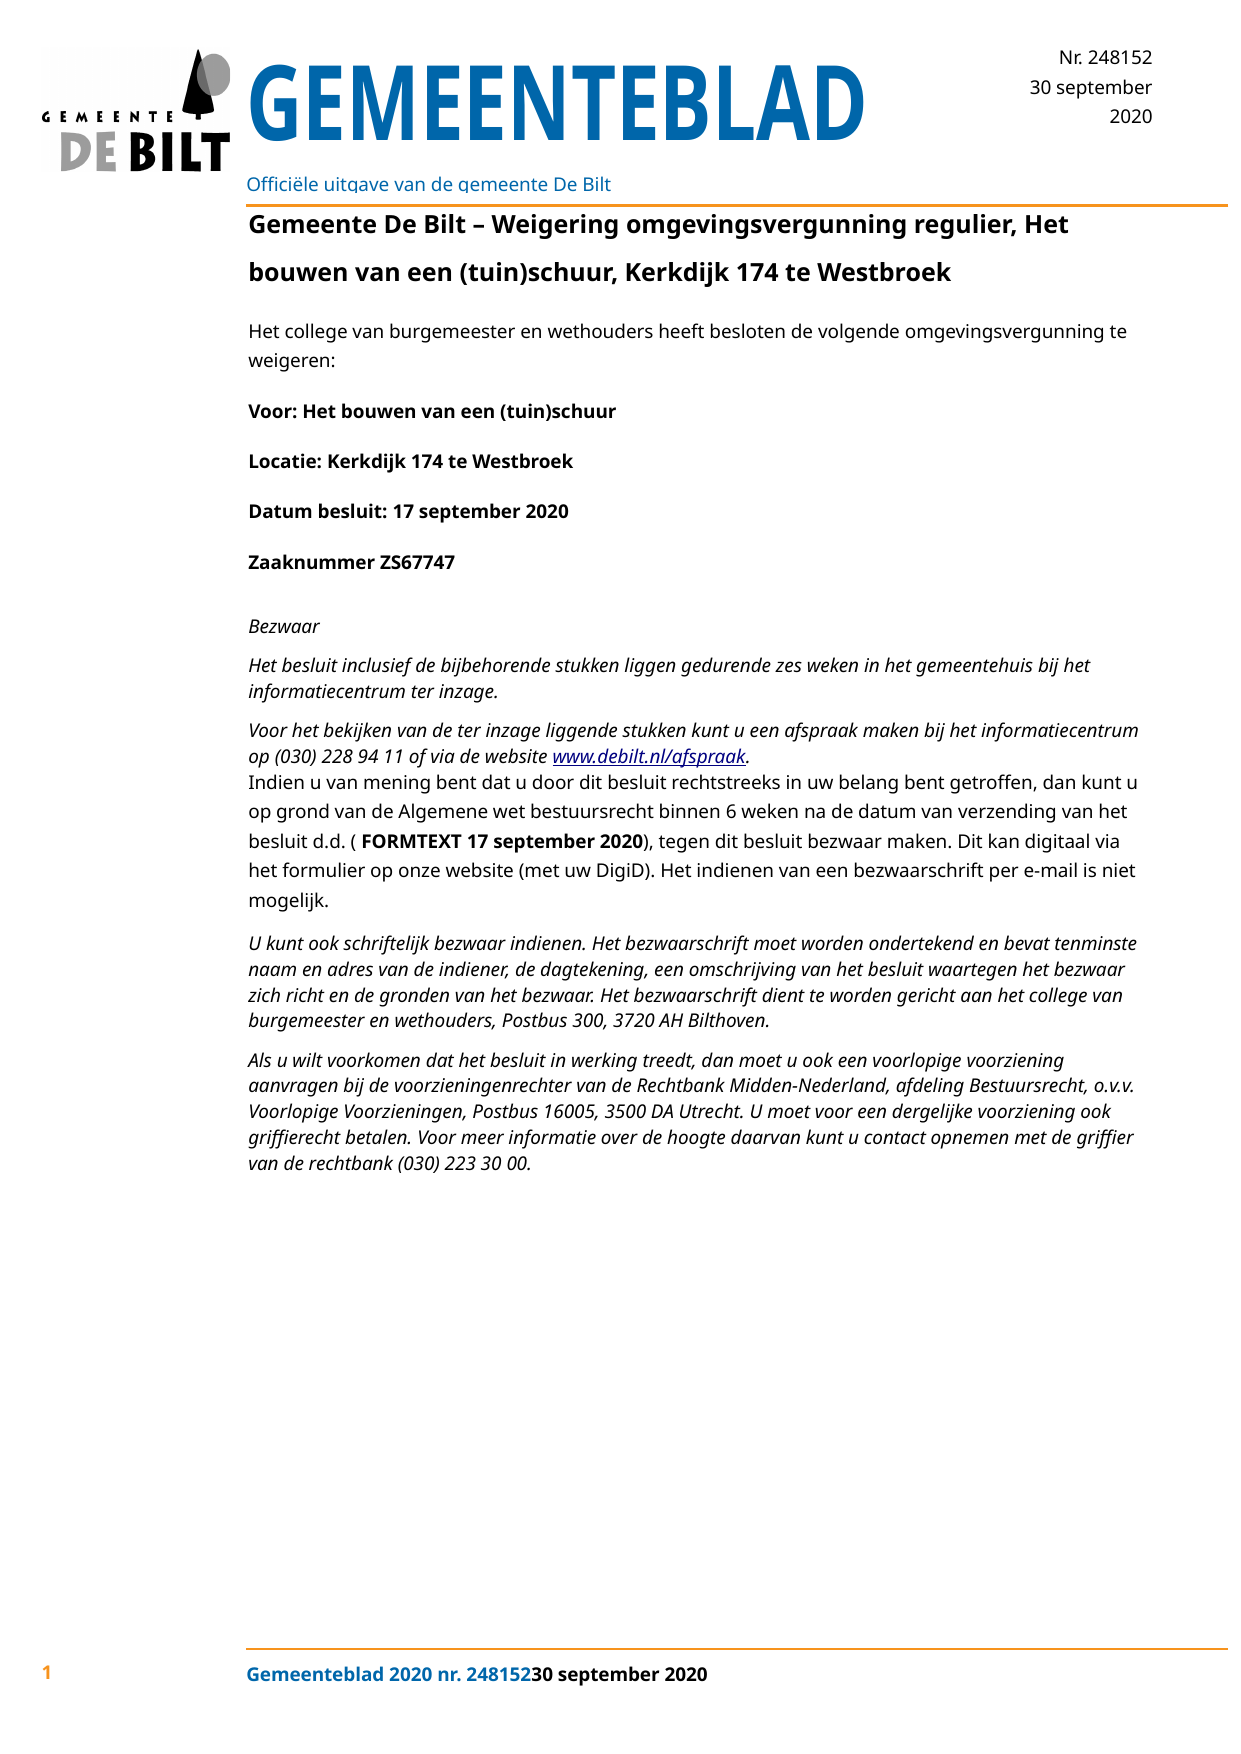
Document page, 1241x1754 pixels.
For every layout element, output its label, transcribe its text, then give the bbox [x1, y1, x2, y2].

text Zaaknummer ZS67747 [248, 549, 1152, 575]
text Voor het bekijken van de ter inzage liggende stukken kunt u een afspraak maken bij het informatiecentrum op (030) 228 94 11 of via de website www.debilt.nl/afspraak. [248, 717, 1152, 769]
text Het besluit inclusief de bijbehorende stukken liggen gedurende zes weken in het gemeentehuis bij het informatiecentrum ter inzage. [248, 652, 1152, 704]
text Voor: Het bouwen van een (tuin)schuur [248, 398, 1152, 424]
text Als u wilt voorkomen dat het besluit in werking treedt, dan moet u ook een voorlopige voorziening aanvragen bij de voorzieningenrechter van de Rechtbank Midden-Nederland, afdeling Bestuursrecht, o.v.v. Voorlopige Voorzieningen, Postbus 16005, 3500 DA Utrecht. U moet voor een dergelijke voorziening ook griffierecht betalen. Voor meer informatie over de hoogte daarvan kunt u contact opnemen met de griffier van de rechtbank (030) 223 30 00. [248, 1047, 1152, 1175]
picture [41, 47, 231, 172]
text Datum besluit: 17 september 2020 [248, 499, 1152, 524]
text Indien u van mening bent dat u door dit besluit rechtstreeks in uw belang bent getroffen, dan kunt u op grond van de Algemene wet bestuursrecht binnen 6 weken na de datum van verzending van het besluit d.d. ( FORMTEXT 17 september 2020), tegen dit besluit bezwaar maken. Dit kan digitaal via het formulier op onze website (met uw DigiD). Het indienen van een bezwaarschrift per e-mail is niet mogelijk. [248, 769, 1152, 913]
text Het college van burgemeester en wethouders heeft besloten de volgende omgevingsvergunning te weigeren: [248, 318, 1152, 373]
text Locatie: Kerkdijk 174 te Westbroek [248, 448, 1152, 474]
text Bezwaar [248, 613, 1152, 639]
text Gemeente De Bilt – Weigering omgevingsvergunning regulier, Het bouwen van een (tuin)schuur, Kerkdijk 174 te Westbroek [248, 207, 1152, 288]
text U kunt ook schriftelijk bezwaar indienen. Het bezwaarschrift moet worden ondertekend en bevat tenminste naam en adres van de indiener, de dagtekening, een omschrijving van het besluit waartegen het bezwaar zich richt en de gronden van het bezwaar. Het bezwaarschrift dient te worden gericht aan het college van burgemeester en wethouders, Postbus 300, 3720 AH Bilthoven. [248, 930, 1152, 1033]
